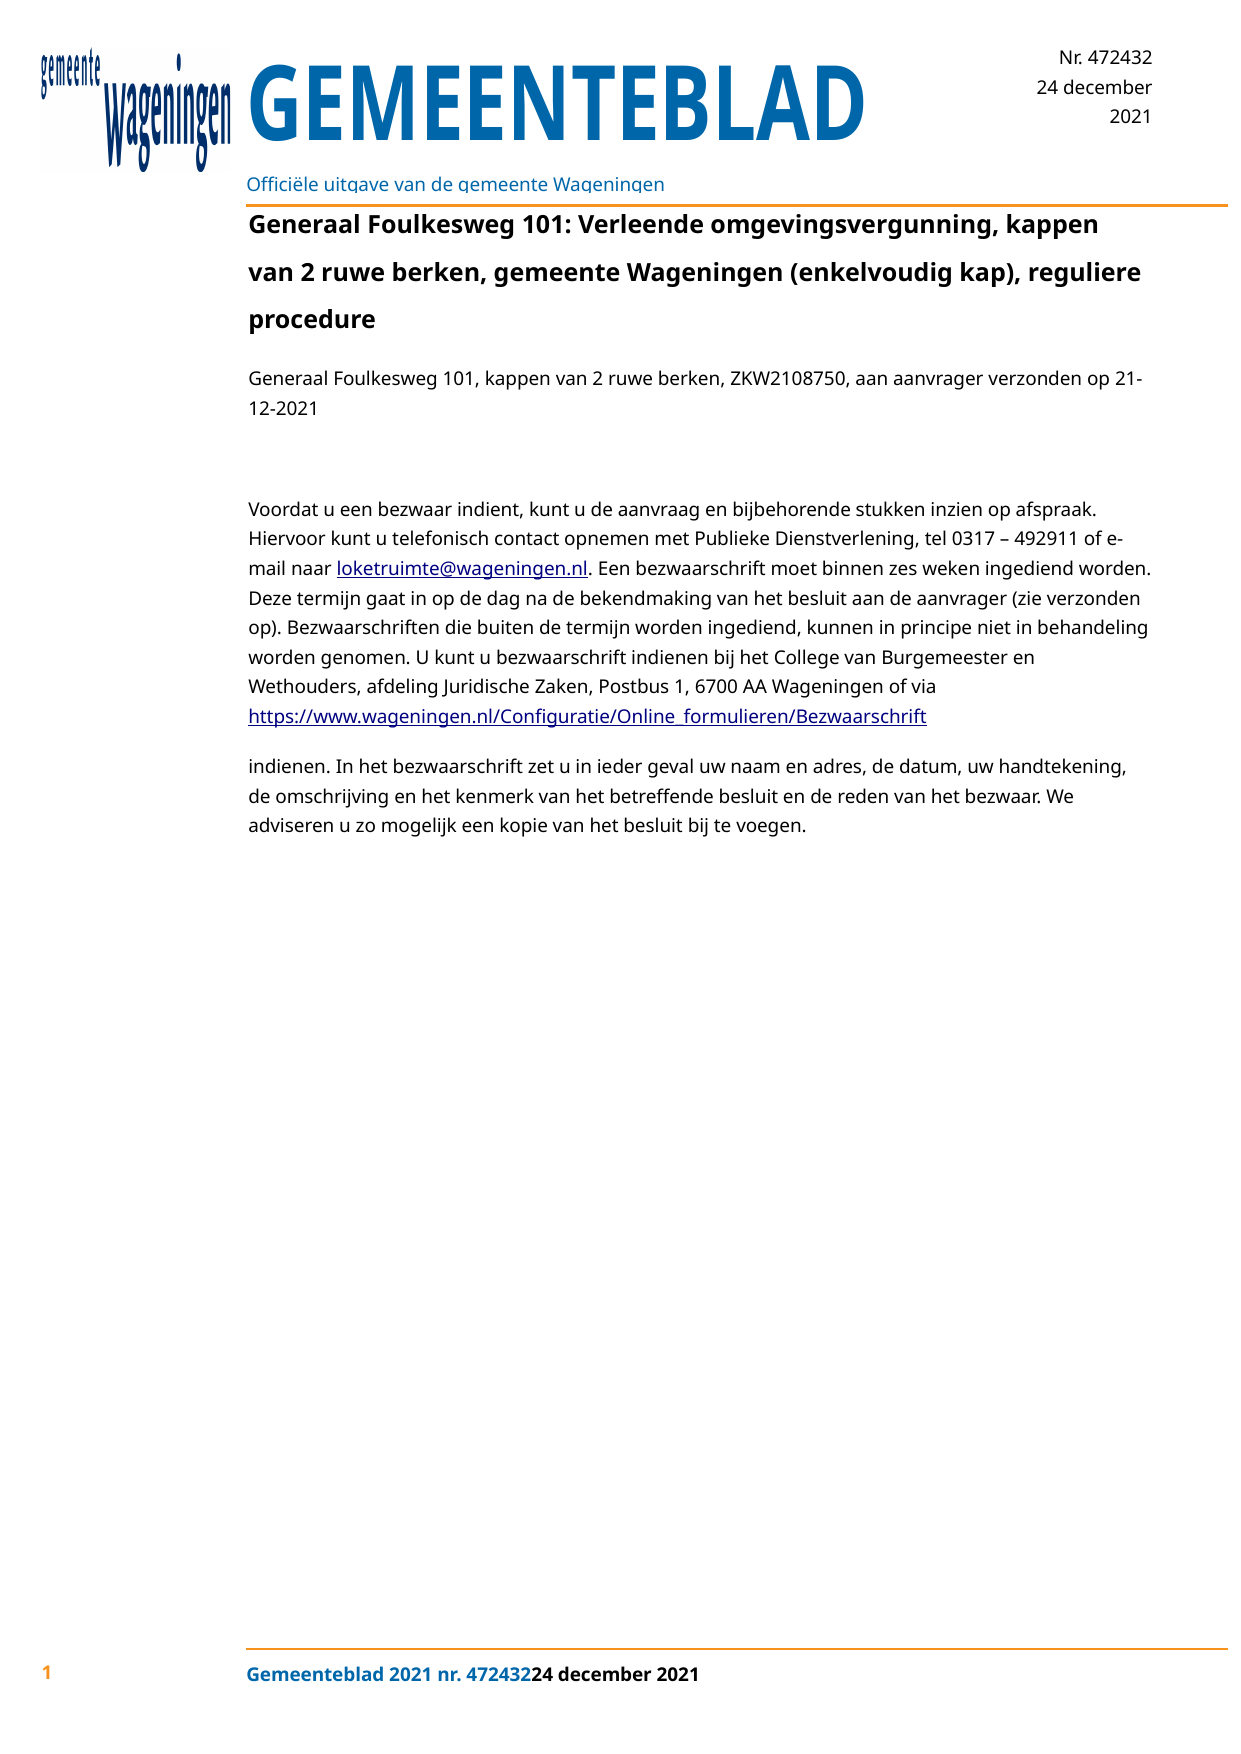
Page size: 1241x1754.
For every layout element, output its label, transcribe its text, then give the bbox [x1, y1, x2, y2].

text Voordat u een bezwaar indient, kunt u de aanvraag en bijbehorende stukken inzien op afspraak. Hiervoor kunt u telefonisch contact opnemen met Publieke Dienstverlening, tel 0317 – 492911 of e-mail naar loketruimte@wageningen.nl. Een bezwaarschrift moet binnen zes weken ingediend worden. Deze termijn gaat in op de dag na de bekendmaking van het besluit aan de aanvrager (zie verzonden op). Bezwaarschriften die buiten de termijn worden ingediend, kunnen in principe niet in behandeling worden genomen. U kunt u bezwaarschrift indienen bij het College van Burgemeester en Wethouders, afdeling Juridische Zaken, Postbus 1, 6700 AA Wageningen of via https://www.wageningen.nl/Configuratie/Online_formulieren/Bezwaarschrift [248, 496, 1152, 729]
text indienen. In het bezwaarschrift zet u in ieder geval uw naam en adres, de datum, uw handtekening, de omschrijving en het kenmerk van het betreffende besluit en de reden van het bezwaar. We adviseren u zo mogelijk een kopie van het besluit bij te voegen. [248, 753, 1152, 838]
text Generaal Foulkesweg 101, kappen van 2 ruwe berken, ZKW2108750, aan aanvrager verzonden op 21-12-2021 [248, 366, 1152, 421]
picture [41, 47, 231, 172]
text Generaal Foulkesweg 101: Verleende omgevingsvergunning, kappen van 2 ruwe berken, gemeente Wageningen (enkelvoudig kap), reguliere procedure [248, 207, 1152, 336]
